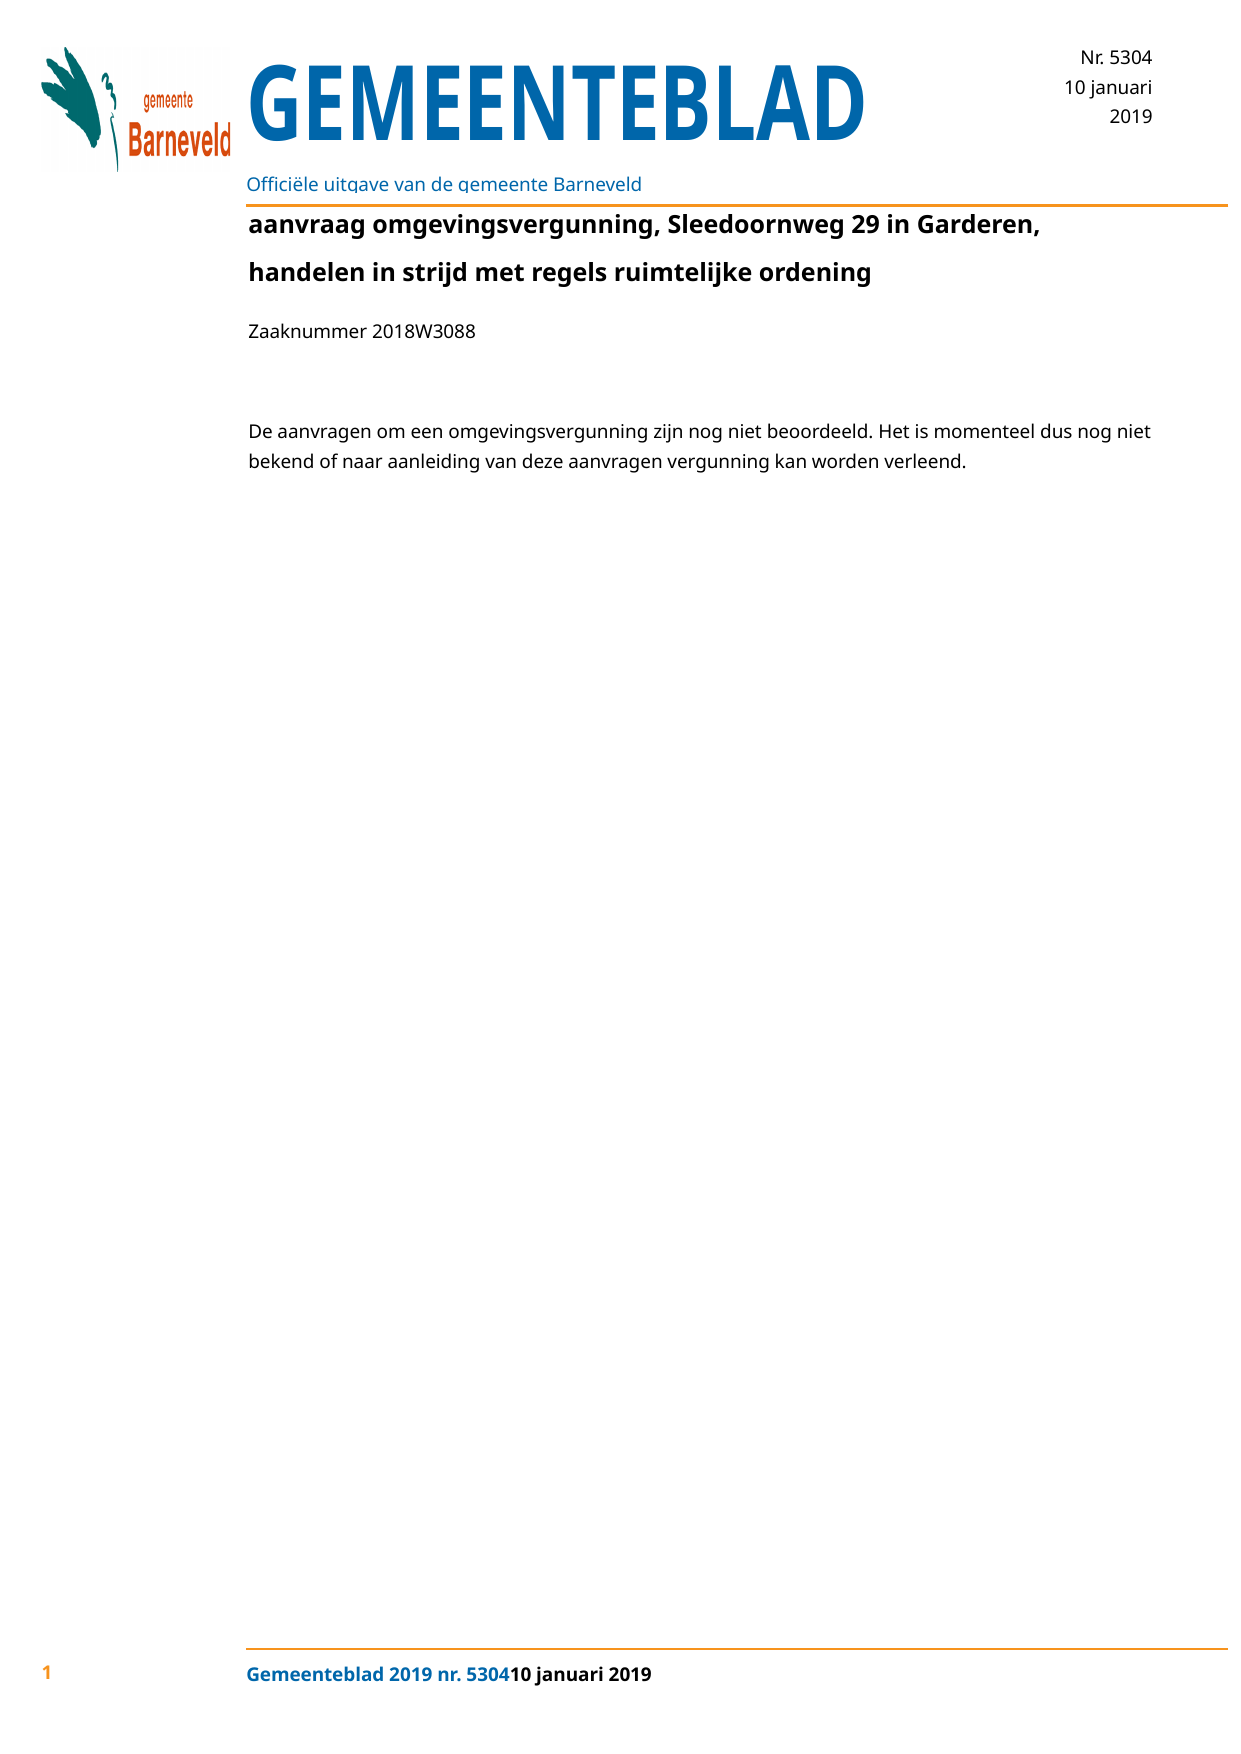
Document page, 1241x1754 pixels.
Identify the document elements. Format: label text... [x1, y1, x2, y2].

text Zaaknummer 2018W3088 [248, 318, 1152, 344]
picture [41, 47, 231, 172]
text De aanvragen om een omgevingsvergunning zijn nog niet beoordeeld. Het is momenteel dus nog niet bekend of naar aanleiding van deze aanvragen vergunning kan worden verleend. [248, 419, 1152, 474]
text aanvraag omgevingsvergunning, Sleedoornweg 29 in Garderen, handelen in strijd met regels ruimtelijke ordening [248, 207, 1152, 288]
